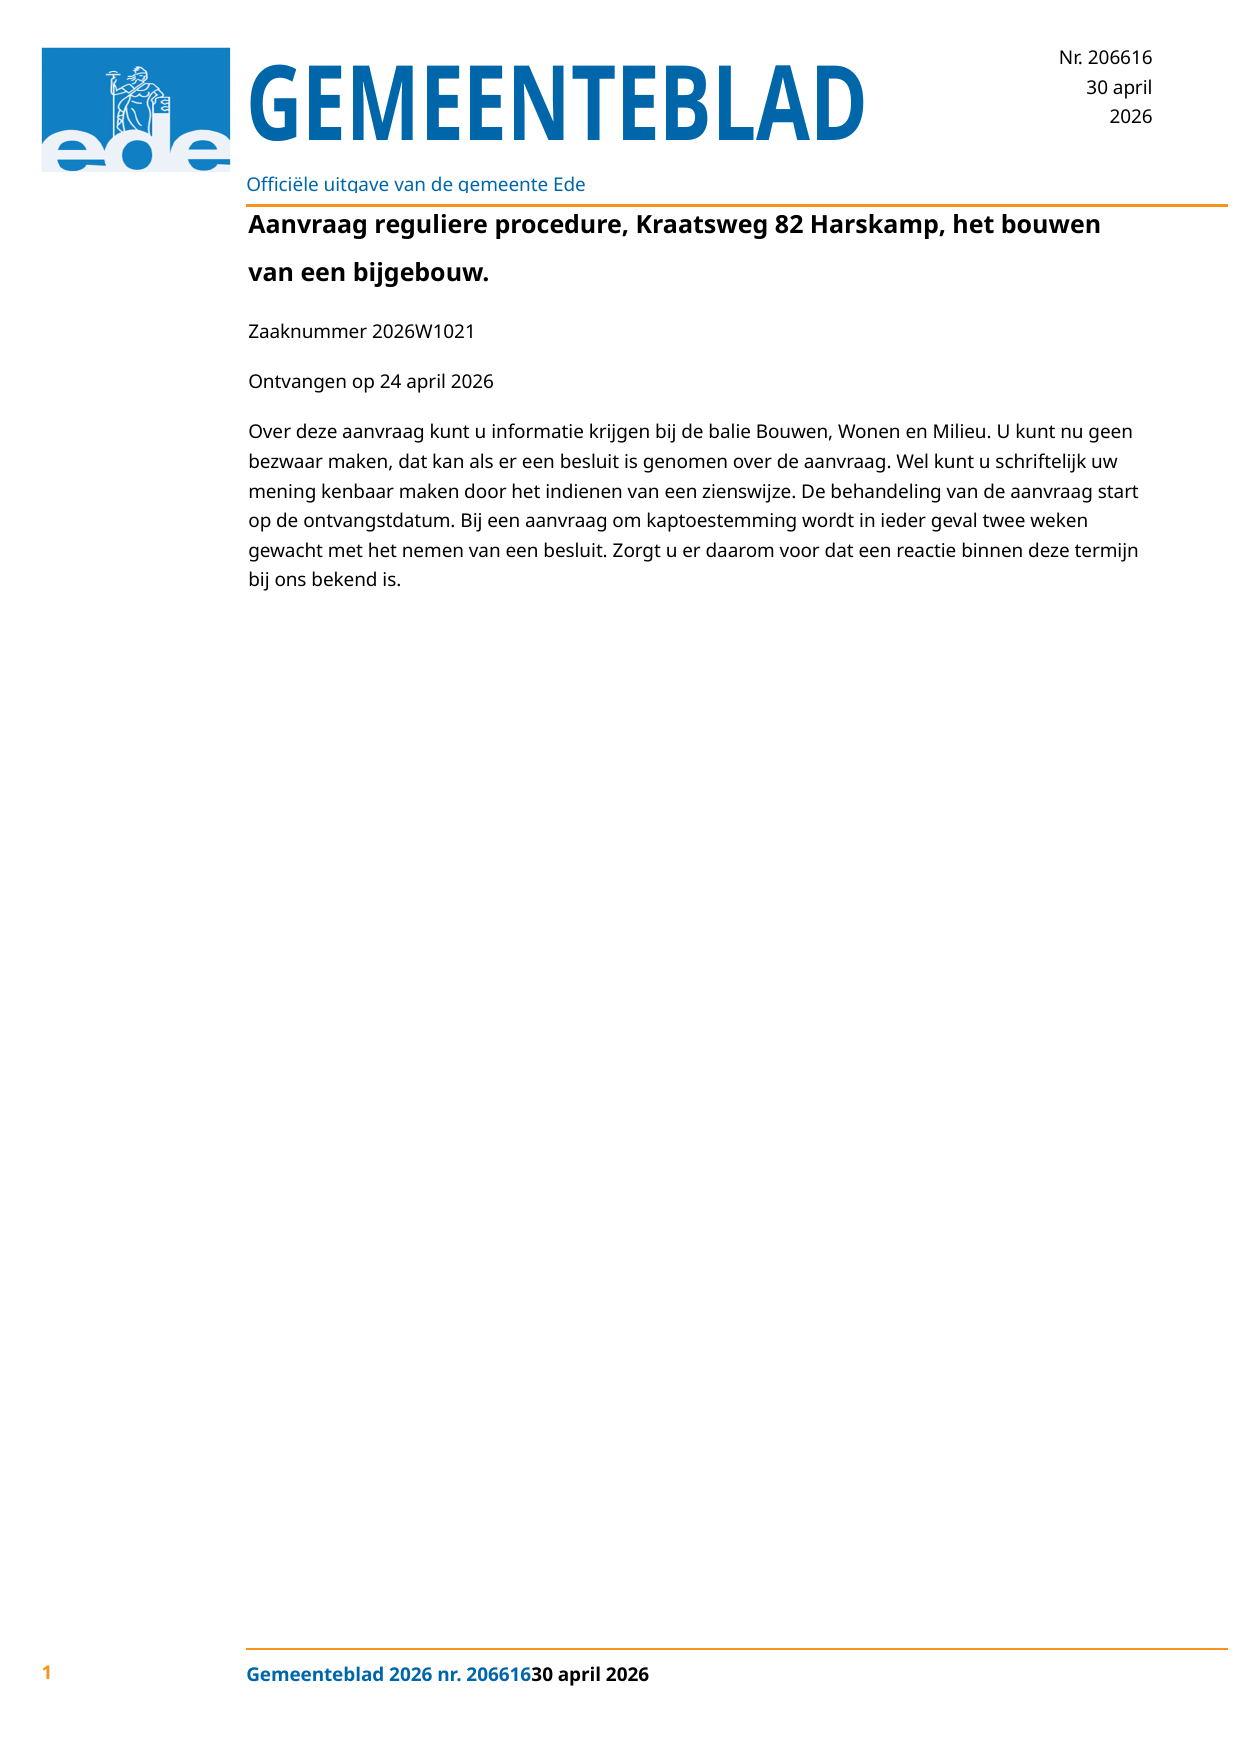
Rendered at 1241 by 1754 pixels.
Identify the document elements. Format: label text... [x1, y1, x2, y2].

text Over deze aanvraag kunt u informatie krijgen bij de balie Bouwen, Wonen en Milieu. U kunt nu geen bezwaar maken, dat kan als er een besluit is genomen over de aanvraag. Wel kunt u schriftelijk uw mening kenbaar maken door het indienen van een zienswijze. De behandeling van de aanvraag start op de ontvangstdatum. Bij een aanvraag om kaptoestemming wordt in ieder geval twee weken gewacht met het nemen van een besluit. Zorgt u er daarom voor dat een reactie binnen deze termijn bij ons bekend is. [248, 419, 1152, 592]
text Zaaknummer 2026W1021 [248, 318, 1152, 344]
picture [41, 47, 231, 172]
text Ontvangen op 24 april 2026 [248, 368, 1152, 394]
text Aanvraag reguliere procedure, Kraatsweg 82 Harskamp, het bouwen van een bijgebouw. [248, 207, 1152, 288]
